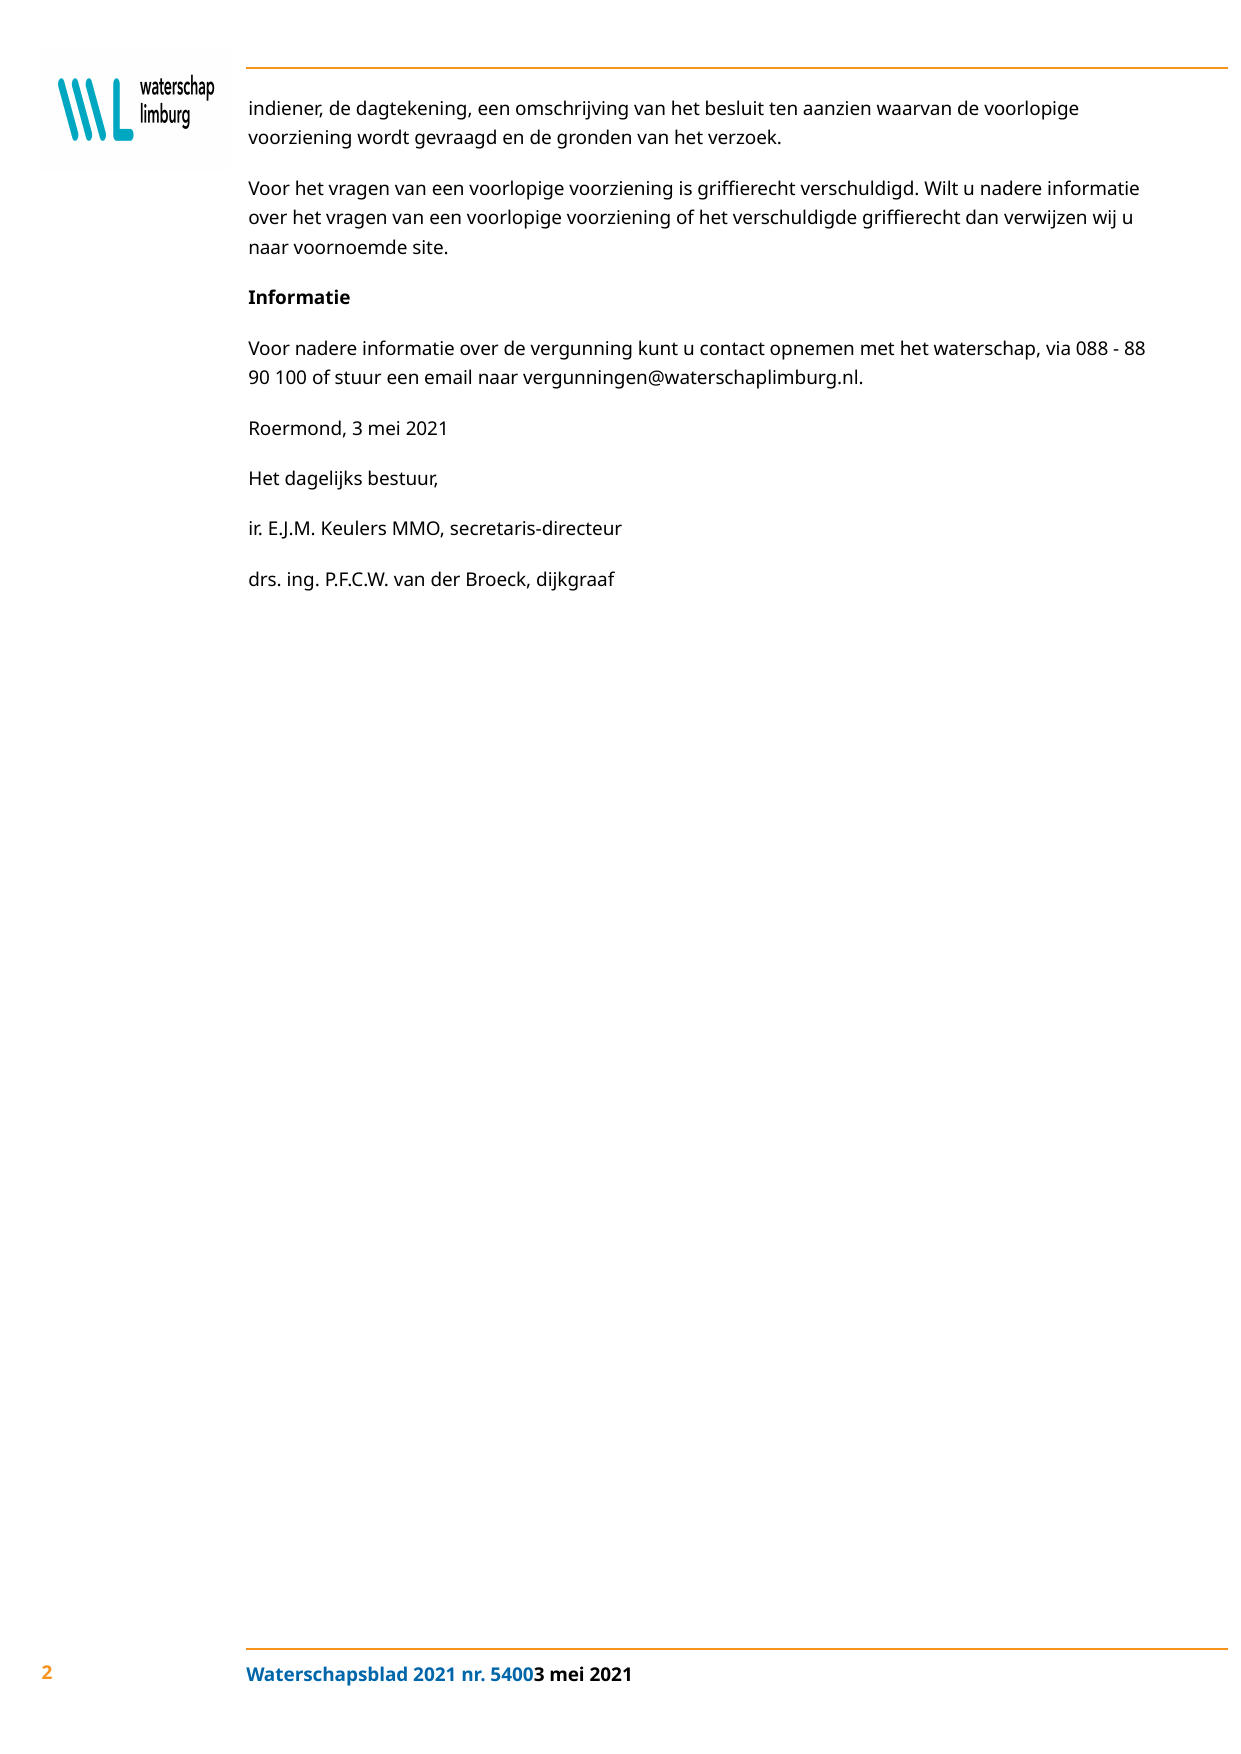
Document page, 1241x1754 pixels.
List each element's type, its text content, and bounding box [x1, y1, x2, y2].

picture [41, 47, 231, 172]
text Roermond, 3 mei 2021 [248, 415, 1152, 441]
text Voor nadere informatie over de vergunning kunt u contact opnemen met het waterschap, via 088 - 88 90 100 of stuur een email naar vergunningen@waterschaplimburg.nl. [248, 335, 1152, 390]
text Voor het vragen van een voorlopige voorziening is griffierecht verschuldigd. Wilt u nadere informatie over het vragen van een voorlopige voorziening of het verschuldigde griffierecht dan verwijzen wij u naar voornoemde site. [248, 175, 1152, 260]
text Informatie [248, 284, 1152, 310]
text Het dagelijks bestuur, [248, 465, 1152, 491]
text ir. E.J.M. Keulers MMO, secretaris-directeur [248, 516, 1152, 541]
text drs. ing. P.F.C.W. van der Broeck, dijkgraaf [248, 566, 1152, 592]
text indiener, de dagtekening, een omschrijving van het besluit ten aanzien waarvan de voorlopige voorziening wordt gevraagd en de gronden van het verzoek. [248, 95, 1152, 150]
